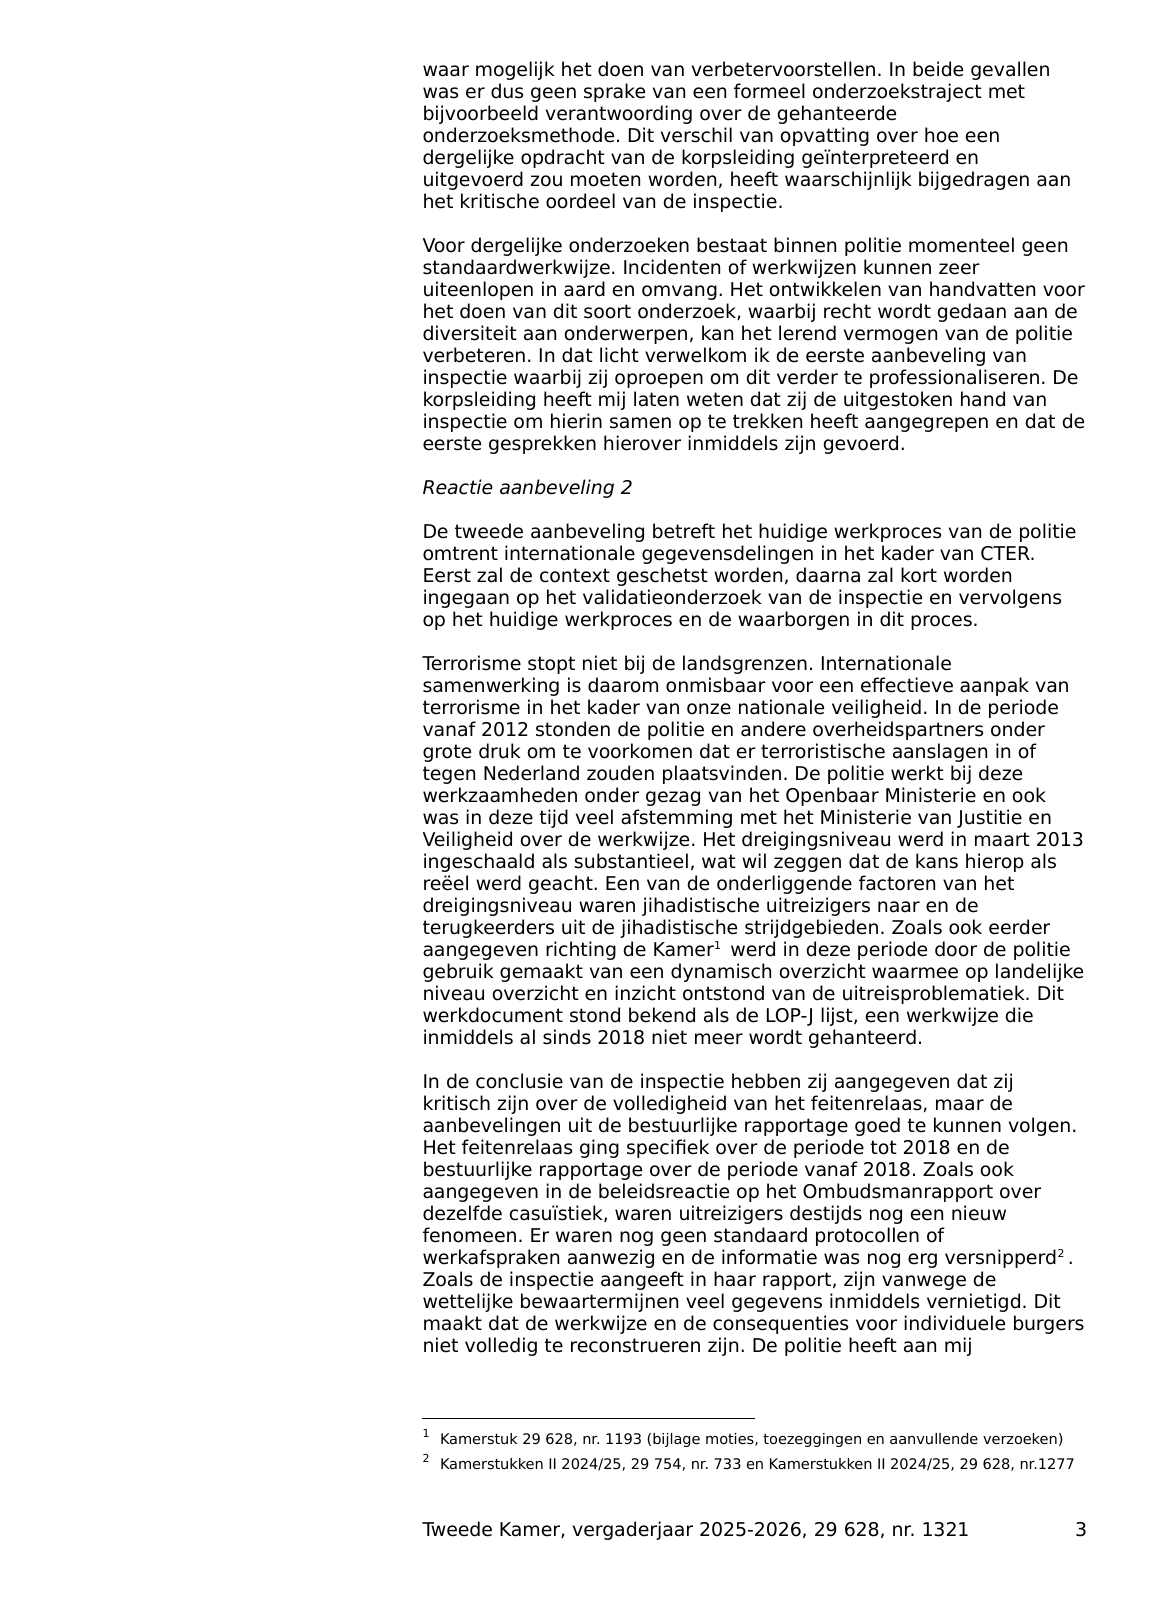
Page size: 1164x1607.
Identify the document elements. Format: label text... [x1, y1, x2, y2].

text De tweede aanbeveling betreft het huidige werkproces van de politie omtrent internationale gegevensdelingen in het kader van CTER. Eerst zal de context geschetst worden, daarna zal kort worden ingegaan op het validatieonderzoek van de inspectie en vervolgens op het huidige werkproces en de waarborgen in dit proces. [422, 521, 1087, 631]
text Kamerstukken II 2024/25, 29 754, nr. 733 en Kamerstukken II 2024/25, 29 628, nr.1277 [422, 1452, 1087, 1474]
subtitle Reactie aanbeveling 2 [422, 477, 1087, 499]
text Kamerstuk 29 628, nr. 1193 (bijlage moties, toezeggingen en aanvullende verzoeken) [422, 1427, 1087, 1449]
text waar mogelijk het doen van verbetervoorstellen. In beide gevallen was er dus geen sprake van een formeel onderzoekstraject met bijvoorbeeld verantwoording over de gehanteerde onderzoeksmethode. Dit verschil van opvatting over hoe een dergelijke opdracht van de korpsleiding geïnterpreteerd en uitgevoerd zou moeten worden, heeft waarschijnlijk bijgedragen aan het kritische oordeel van de inspectie. [422, 59, 1087, 213]
text Terrorisme stopt niet bij de landsgrenzen. Internationale samenwerking is daarom onmisbaar voor een effectieve aanpak van terrorisme in het kader van onze nationale veiligheid. In de periode vanaf 2012 stonden de politie en andere overheidspartners onder grote druk om te voorkomen dat er terroristische aanslagen in of tegen Nederland zouden plaatsvinden. De politie werkt bij deze werkzaamheden onder gezag van het Openbaar Ministerie en ook was in deze tijd veel afstemming met het Ministerie van Justitie en Veiligheid over de werkwijze. Het dreigingsniveau werd in maart 2013 ingeschaald als substantieel, wat wil zeggen dat de kans hierop als reëel werd geacht. Een van de onderliggende factoren van het dreigingsniveau waren jihadistische uitreizigers naar en de terugkeerders uit de jihadistische strijdgebieden. Zoals ook eerder aangegeven richting de Kamer werd in deze periode door de politie gebruik gemaakt van een dynamisch overzicht waarmee op landelijke niveau overzicht en inzicht ontstond van de uitreisproblematiek. Dit werkdocument stond bekend als de LOP-J lijst, een werkwijze die inmiddels al sinds 2018 niet meer wordt gehanteerd. [422, 653, 1087, 1049]
text In de conclusie van de inspectie hebben zij aangegeven dat zij kritisch zijn over de volledigheid van het feitenrelaas, maar de aanbevelingen uit de bestuurlijke rapportage goed te kunnen volgen. Het feitenrelaas ging specifiek over de periode tot 2018 en de bestuurlijke rapportage over de periode vanaf 2018. Zoals ook aangegeven in de beleidsreactie op het Ombudsmanrapport over dezelfde casuïstiek, waren uitreizigers destijds nog een nieuw fenomeen. Er waren nog geen standaard protocollen of werkafspraken aanwezig en de informatie was nog erg versnipperd. Zoals de inspectie aangeeft in haar rapport, zijn vanwege de wettelijke bewaartermijnen veel gegevens inmiddels vernietigd. Dit maakt dat de werkwijze en de consequenties voor individuele burgers niet volledig te reconstrueren zijn. De politie heeft aan mij [422, 1071, 1087, 1357]
text Voor dergelijke onderzoeken bestaat binnen politie momenteel geen standaardwerkwijze. Incidenten of werkwijzen kunnen zeer uiteenlopen in aard en omvang. Het ontwikkelen van handvatten voor het doen van dit soort onderzoek, waarbij recht wordt gedaan aan de diversiteit aan onderwerpen, kan het lerend vermogen van de politie verbeteren. In dat licht verwelkom ik de eerste aanbeveling van inspectie waarbij zij oproepen om dit verder te professionaliseren. De korpsleiding heeft mij laten weten dat zij de uitgestoken hand van inspectie om hierin samen op te trekken heeft aangegrepen en dat de eerste gesprekken hierover inmiddels zijn gevoerd. [422, 235, 1087, 455]
